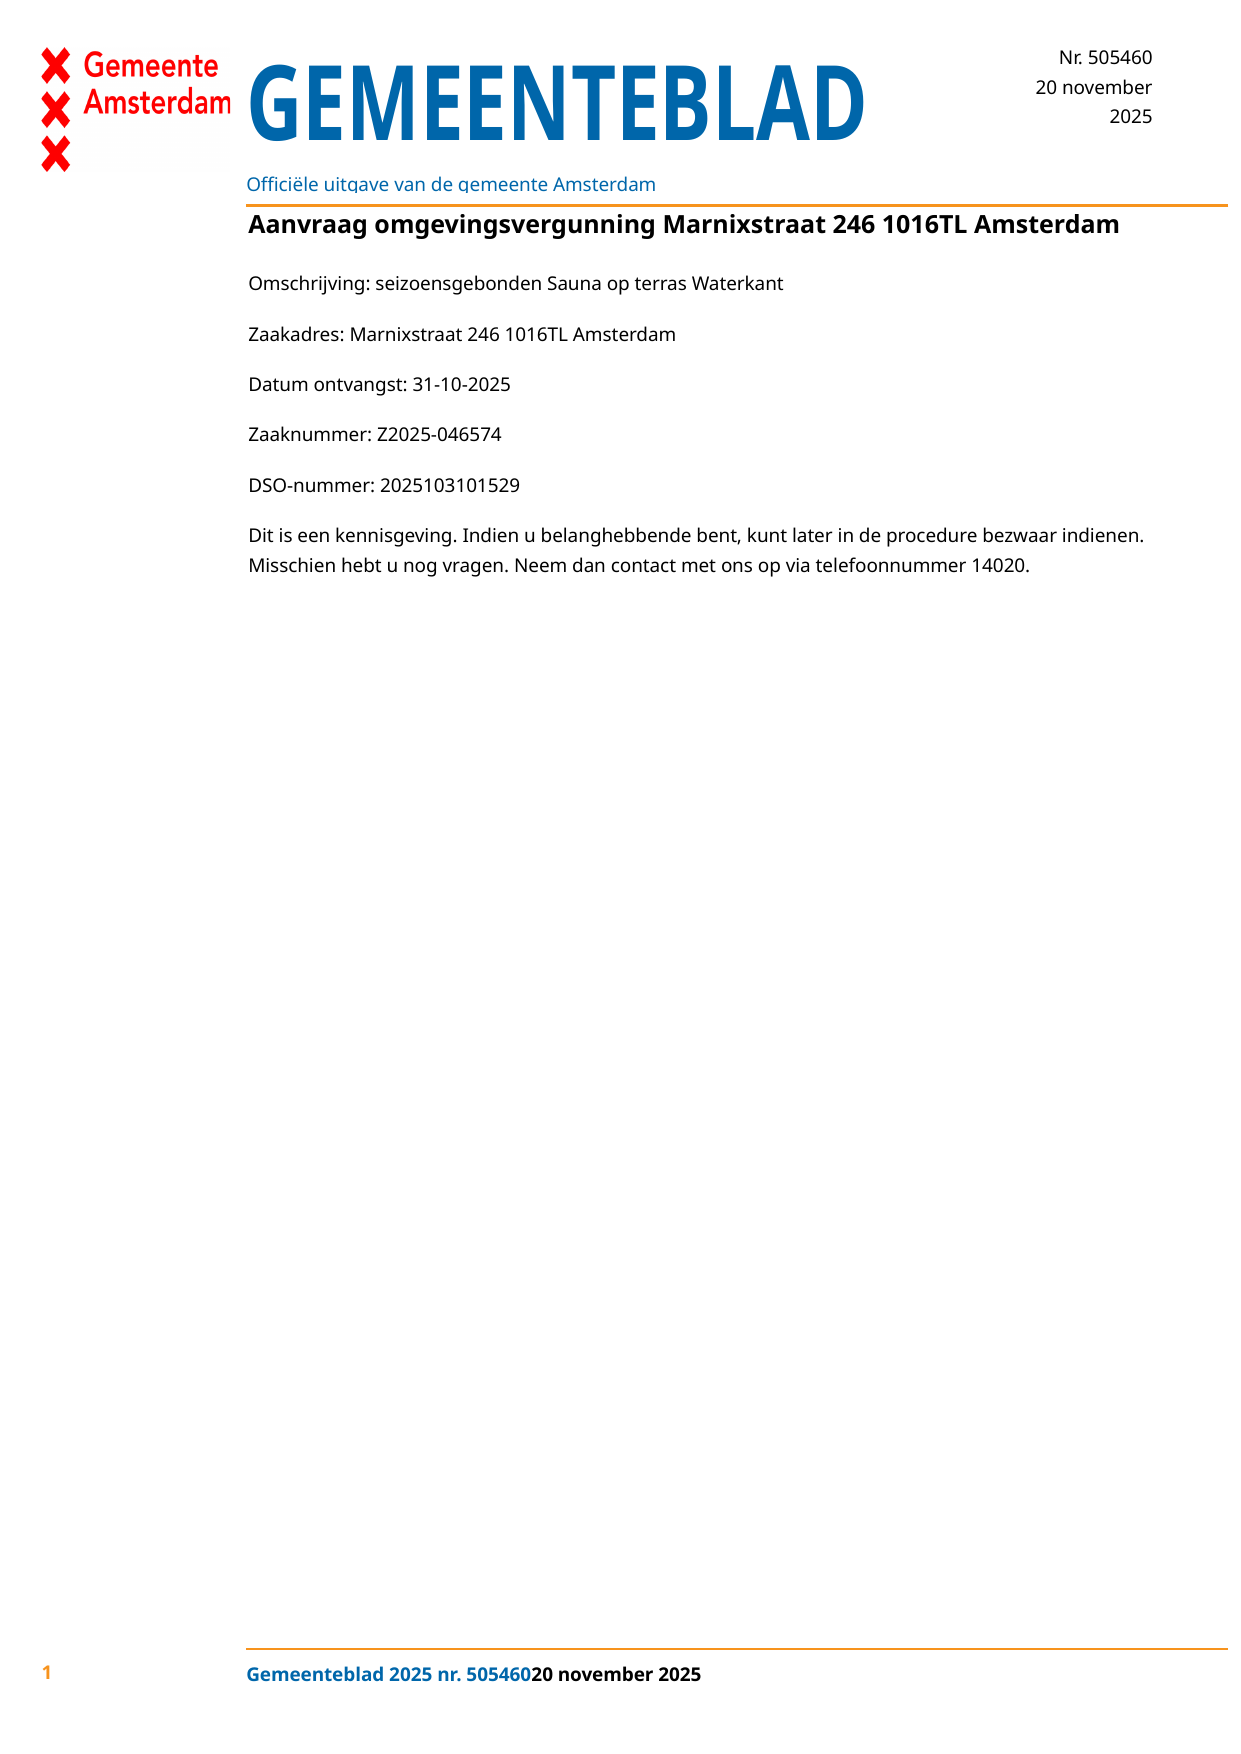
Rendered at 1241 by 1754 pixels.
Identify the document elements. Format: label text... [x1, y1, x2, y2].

text Datum ontvangst: 31-10-2025 [248, 371, 1152, 397]
text Zaaknummer: Z2025-046574 [248, 422, 1152, 447]
text Dit is een kennisgeving. Indien u belanghebbende bent, kunt later in de procedure bezwaar indienen. Misschien hebt u nog vragen. Neem dan contact met ons op via telefoonnummer 14020. [248, 522, 1152, 578]
text Omschrijving: seizoensgebonden Sauna op terras Waterkant [248, 270, 1152, 296]
text DSO-nummer: 2025103101529 [248, 472, 1152, 498]
picture [41, 47, 231, 172]
text Aanvraag omgevingsvergunning Marnixstraat 246 1016TL Amsterdam [248, 207, 1152, 241]
text Zaakadres: Marnixstraat 246 1016TL Amsterdam [248, 321, 1152, 346]
